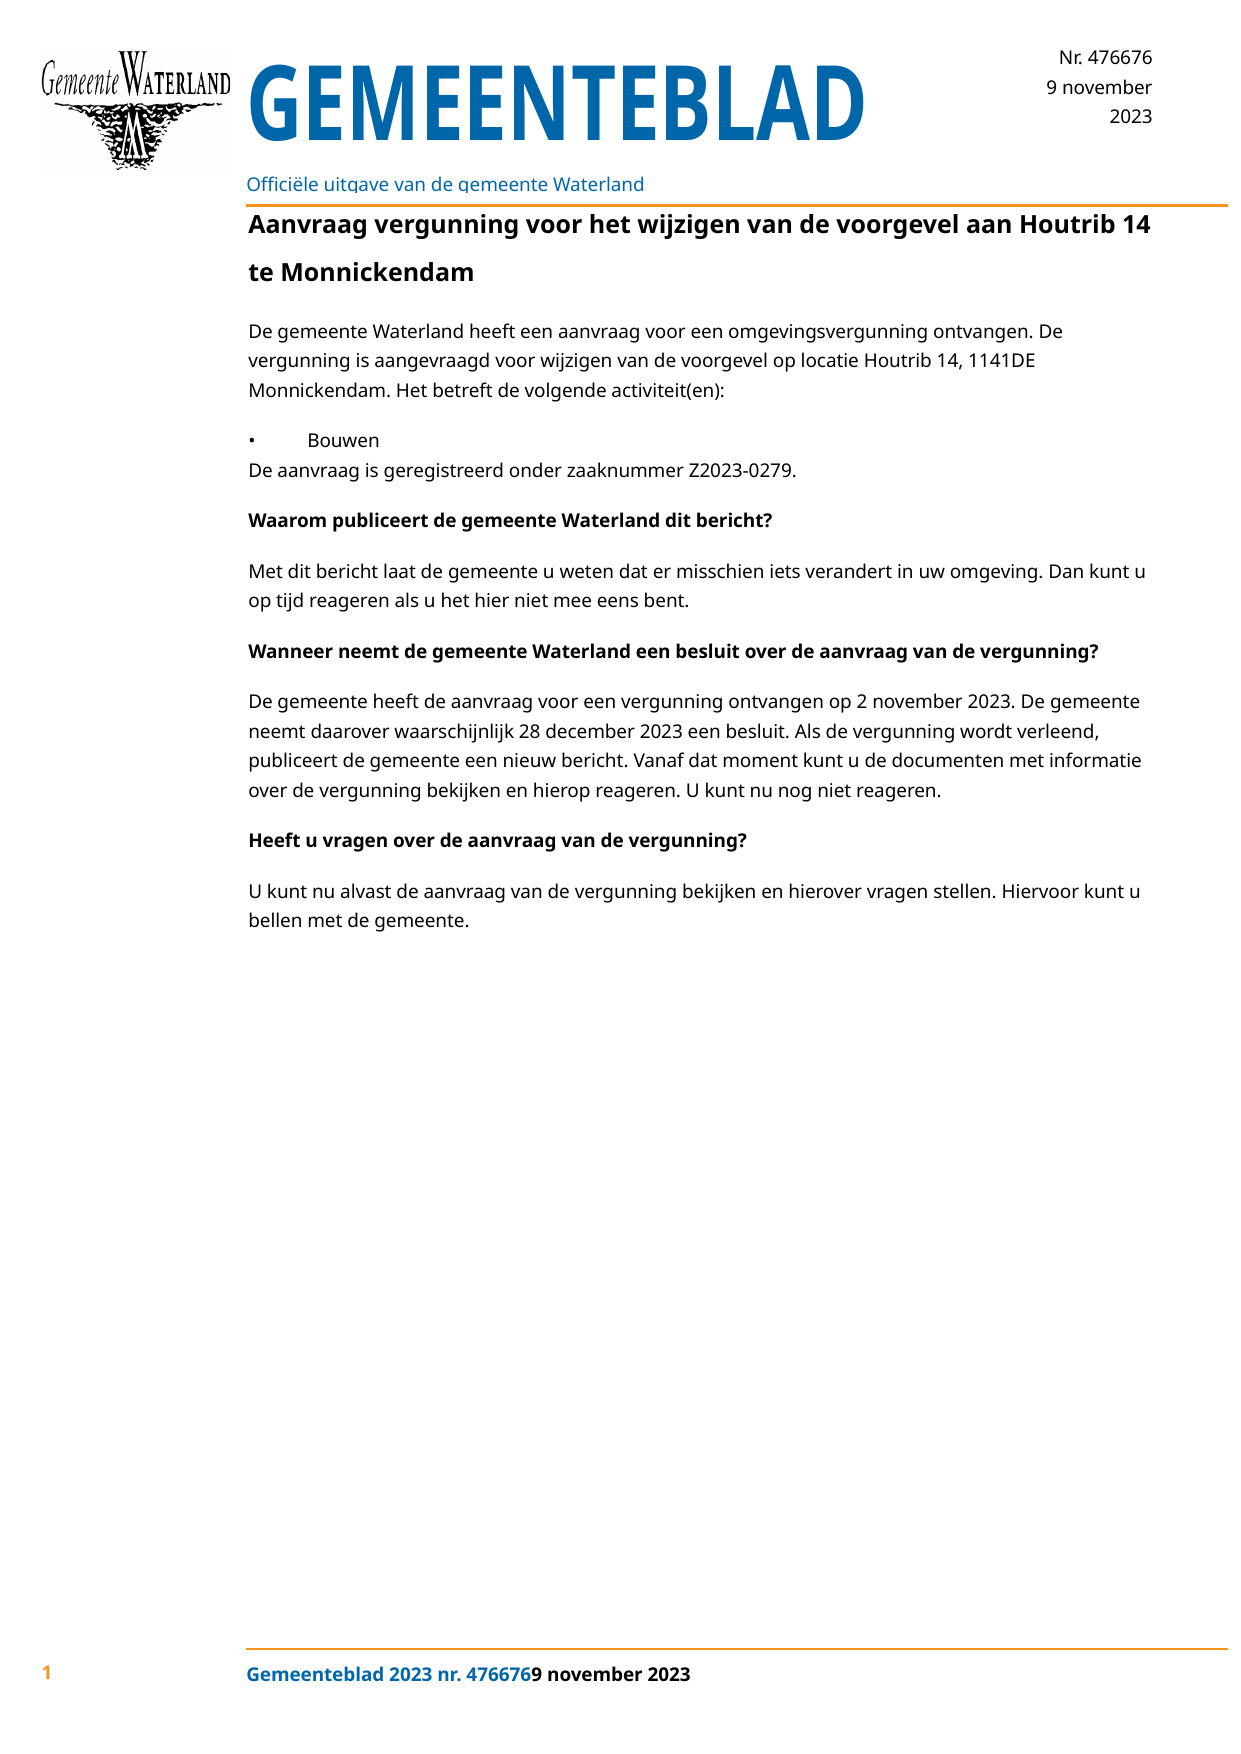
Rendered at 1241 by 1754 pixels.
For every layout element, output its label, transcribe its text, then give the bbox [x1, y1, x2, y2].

text U kunt nu alvast de aanvraag van de vergunning bekijken en hierover vragen stellen. Hiervoor kunt u bellen met de gemeente. [248, 878, 1152, 933]
text Waarom publiceert de gemeente Waterland dit bericht? [248, 507, 1152, 533]
list Bouwen [248, 427, 1152, 453]
text Aanvraag vergunning voor het wijzigen van de voorgevel aan Houtrib 14 te Monnickendam [248, 207, 1152, 288]
text De gemeente Waterland heeft een aanvraag voor een omgevingsvergunning ontvangen. De vergunning is aangevraagd voor wijzigen van de voorgevel op locatie Houtrib 14, 1141DE Monnickendam. Het betreft de volgende activiteit(en): [248, 318, 1152, 403]
text De aanvraag is geregistreerd onder zaaknummer Z2023-0279. [248, 457, 1152, 483]
text De gemeente heeft de aanvraag voor een vergunning ontvangen op 2 november 2023. De gemeente neemt daarover waarschijnlijk 28 december 2023 een besluit. Als de vergunning wordt verleend, publiceert de gemeente een nieuw bericht. Vanaf dat moment kunt u de documenten met informatie over de vergunning bekijken en hierop reageren. U kunt nu nog niet reageren. [248, 688, 1152, 803]
picture [41, 47, 231, 172]
text Heeft u vragen over de aanvraag van de vergunning? [248, 827, 1152, 853]
text Met dit bericht laat de gemeente u weten dat er misschien iets verandert in uw omgeving. Dan kunt u op tijd reageren als u het hier niet mee eens bent. [248, 558, 1152, 613]
text Wanneer neemt de gemeente Waterland een besluit over de aanvraag van de vergunning? [248, 638, 1152, 664]
